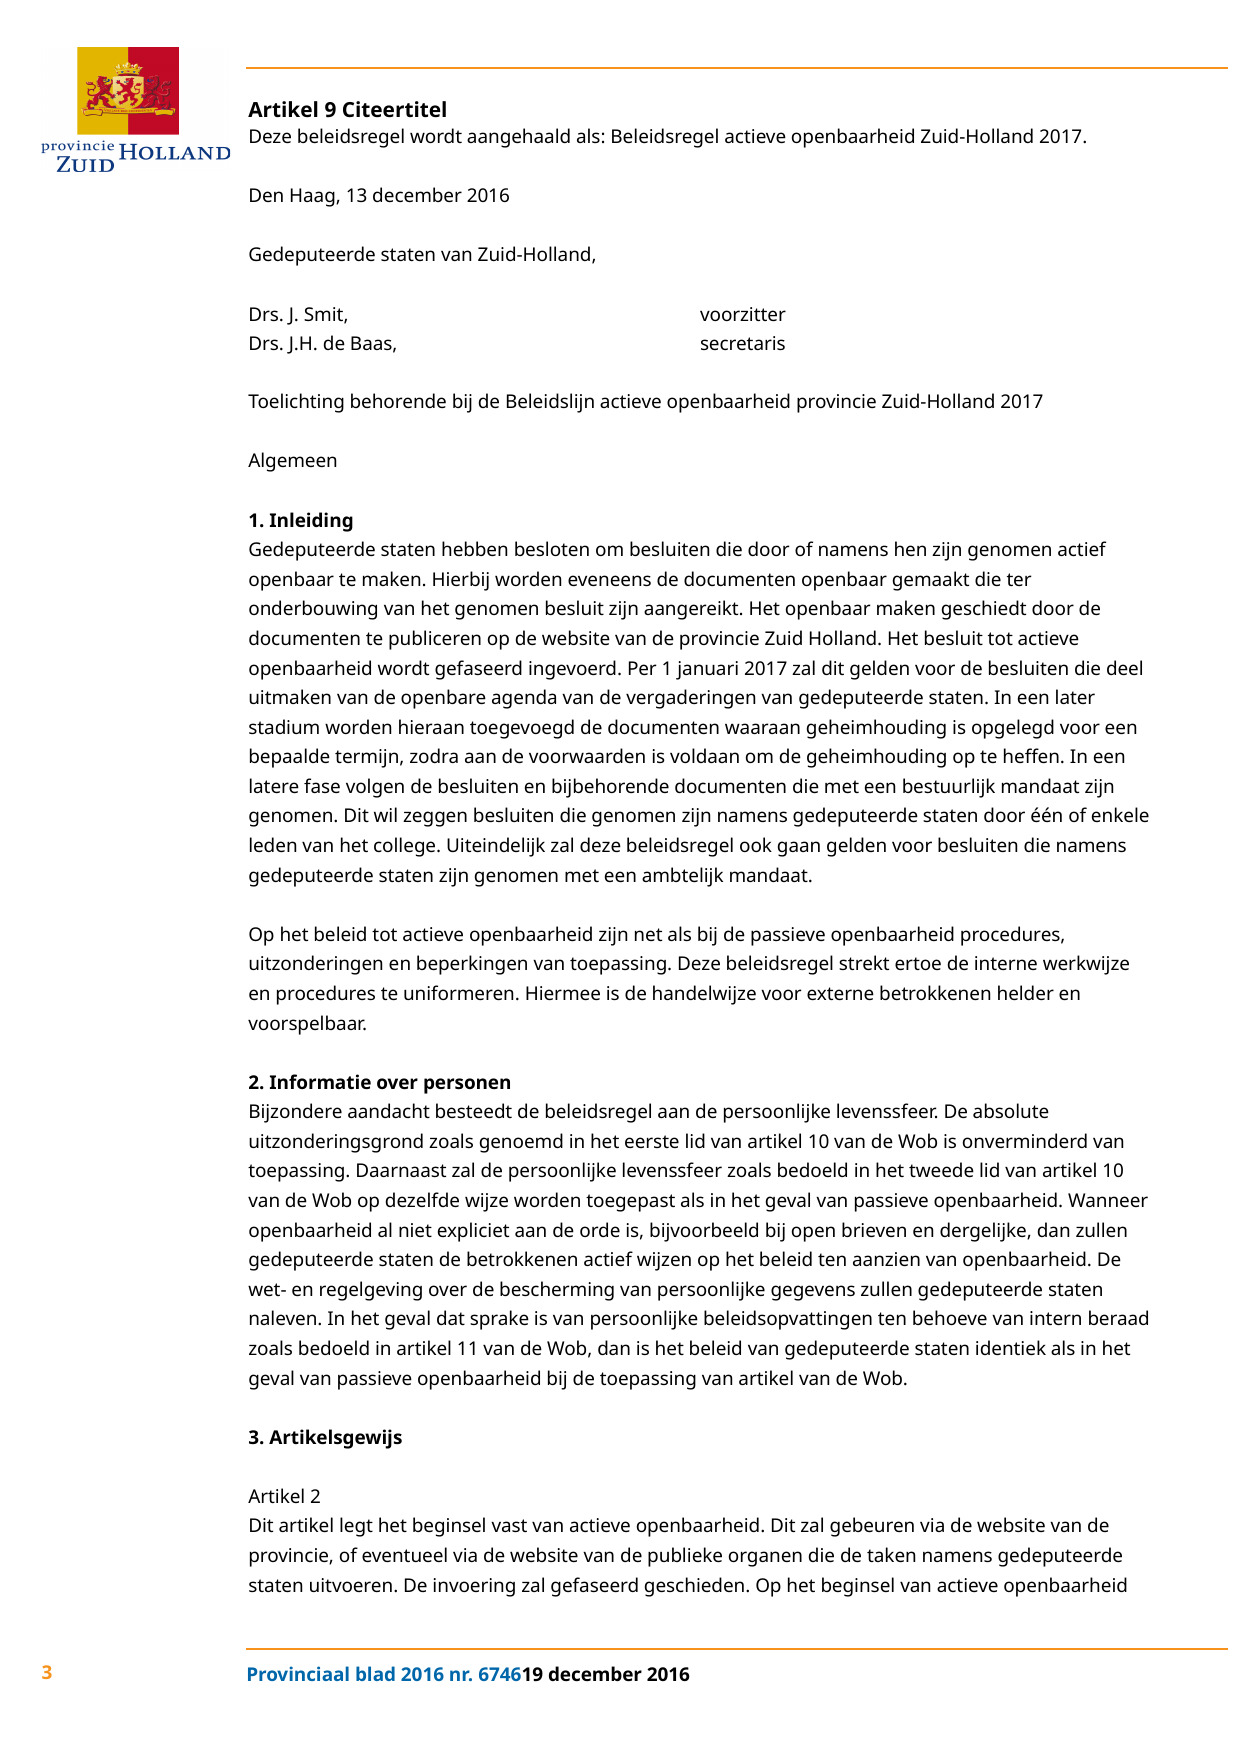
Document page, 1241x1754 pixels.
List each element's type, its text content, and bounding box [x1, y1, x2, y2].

table_header secretaris [700, 330, 1152, 356]
text Bijzondere aandacht besteedt de beleidsregel aan de persoonlijke levenssfeer. De absolute uitzonderingsgrond zoals genoemd in het eerste lid van artikel 10 van de Wob is onverminderd van toepassing. Daarnaast zal de persoonlijke levenssfeer zoals bedoeld in het tweede lid van artikel 10 van de Wob op dezelfde wijze worden toegepast als in het geval van passieve openbaarheid. Wanneer openbaarheid al niet expliciet aan de orde is, bijvoorbeeld bij open brieven en dergelijke, dan zullen gedeputeerde staten de betrokkenen actief wijzen op het beleid ten aanzien van openbaarheid. De wet- en regelgeving over de bescherming van persoonlijke gegevens zullen gedeputeerde staten naleven. In het geval dat sprake is van persoonlijke beleidsopvattingen ten behoeve van intern beraad zoals bedoeld in artikel 11 van de Wob, dan is het beleid van gedeputeerde staten identiek als in het geval van passieve openbaarheid bij de toepassing van artikel van de Wob. [248, 1098, 1152, 1390]
picture [41, 47, 231, 172]
text Den Haag, 13 december 2016 [248, 182, 1152, 208]
text Op het beleid tot actieve openbaarheid zijn net als bij de passieve openbaarheid procedures, uitzonderingen en beperkingen van toepassing. Deze beleidsregel strekt ertoe de interne werkwijze en procedures te uniformeren. Hiermee is de handelwijze voor externe betrokkenen helder en voorspelbaar. [248, 921, 1152, 1035]
text Gedeputeerde staten van Zuid-Holland, [248, 242, 1152, 267]
text Artikel 2 [248, 1483, 1152, 1509]
text 1. Inleiding [248, 507, 1152, 532]
text Algemeen [248, 448, 1152, 473]
table_header Drs. J.H. de Baas, [248, 330, 700, 356]
text Gedeputeerde staten hebben besloten om besluiten die door of namens hen zijn genomen actief openbaar te maken. Hierbij worden eveneens de documenten openbaar gemaakt die ter onderbouwing van het genomen besluit zijn aangereikt. Het openbaar maken geschiedt door de documenten te publiceren op de website van de provincie Zuid Holland. Het besluit tot actieve openbaarheid wordt gefaseerd ingevoerd. Per 1 januari 2017 zal dit gelden voor de besluiten die deel uitmaken van de openbare agenda van de vergaderingen van gedeputeerde staten. In een later stadium worden hieraan toegevoegd de documenten waaraan geheimhouding is opgelegd voor een bepaalde termijn, zodra aan de voorwaarden is voldaan om de geheimhouding op te heffen. In een latere fase volgen de besluiten en bijbehorende documenten die met een bestuurlijk mandaat zijn genomen. Dit wil zeggen besluiten die genomen zijn namens gedeputeerde staten door één of enkele leden van het college. Uiteindelijk zal deze beleidsregel ook gaan gelden voor besluiten die namens gedeputeerde staten zijn genomen met een ambtelijk mandaat. [248, 536, 1152, 887]
table_header voorzitter [700, 301, 1152, 327]
text 3. Artikelsgewijs [248, 1424, 1152, 1449]
text Dit artikel legt het beginsel vast van actieve openbaarheid. Dit zal gebeuren via de website van de provincie, of eventueel via de website van de publieke organen die de taken namens gedeputeerde staten uitvoeren. De invoering zal gefaseerd geschieden. Op het beginsel van actieve openbaarheid [248, 1513, 1152, 1597]
table_header Drs. J. Smit, [248, 301, 700, 327]
text Toelichting behorende bij de Beleidslijn actieve openbaarheid provincie Zuid-Holland 2017 [248, 388, 1152, 414]
text Deze beleidsregel wordt aangehaald als: Beleidsregel actieve openbaarheid Zuid-Holland 2017. [248, 123, 1152, 149]
text Artikel 9 Citeertitel [248, 95, 1152, 123]
text 2. Informatie over personen [248, 1069, 1152, 1094]
